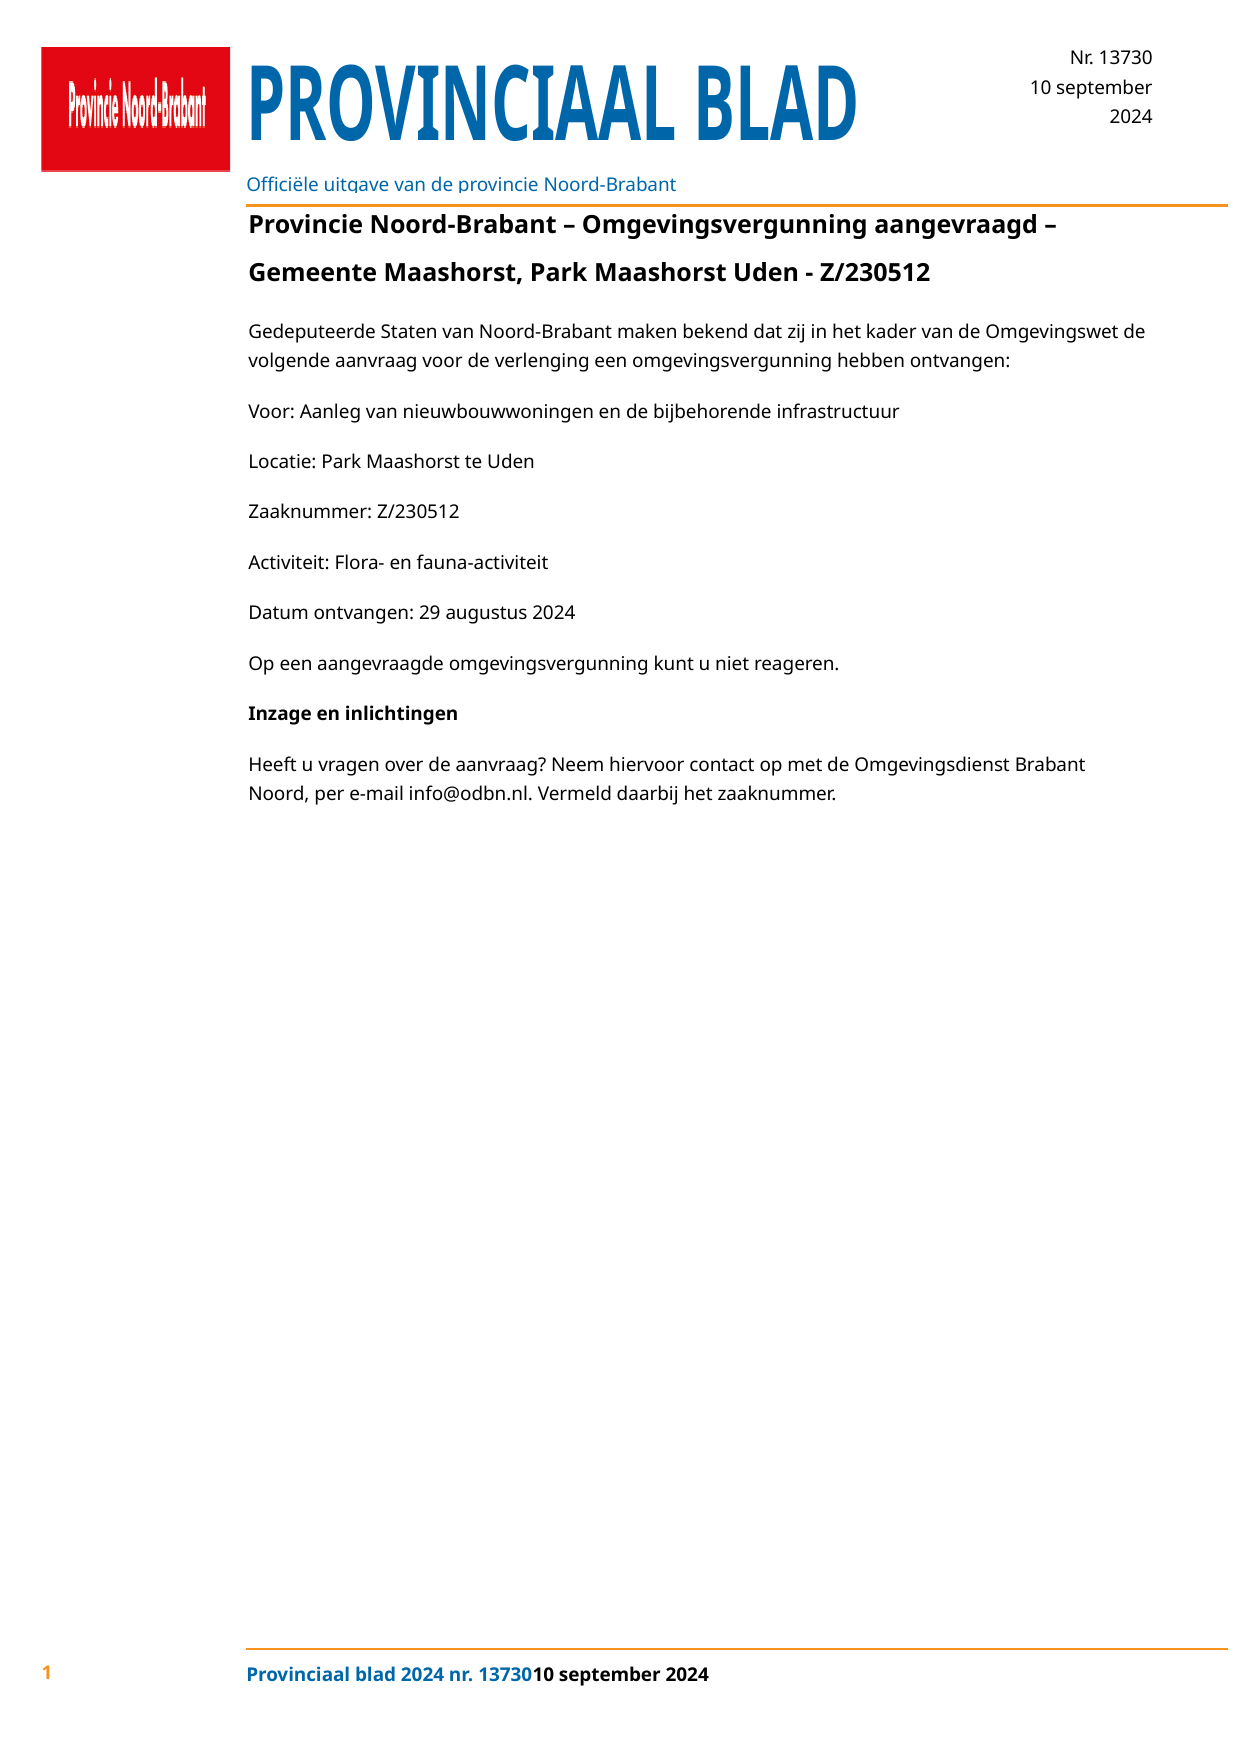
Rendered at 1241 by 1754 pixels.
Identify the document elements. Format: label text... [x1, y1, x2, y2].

text Zaaknummer: Z/230512 [248, 499, 1152, 524]
text Op een aangevraagde omgevingsvergunning kunt u niet reageren. [248, 650, 1152, 676]
text Datum ontvangen: 29 augustus 2024 [248, 599, 1152, 625]
text Gedeputeerde Staten van Noord-Brabant maken bekend dat zij in het kader van de Omgevingswet de volgende aanvraag voor de verlenging een omgevingsvergunning hebben ontvangen: [248, 318, 1152, 373]
text Voor: Aanleg van nieuwbouwwoningen en de bijbehorende infrastructuur [248, 398, 1152, 424]
text Activiteit: Flora- en fauna-activiteit [248, 549, 1152, 575]
text Locatie: Park Maashorst te Uden [248, 448, 1152, 474]
text Inzage en inlichtingen [248, 700, 1152, 726]
text Heeft u vragen over de aanvraag? Neem hiervoor contact op met de Omgevingsdienst Brabant Noord, per e-mail info@odbn.nl. Vermeld daarbij het zaaknummer. [248, 751, 1152, 806]
text Provincie Noord-Brabant – Omgevingsvergunning aangevraagd – Gemeente Maashorst, Park Maashorst Uden - Z/230512 [248, 207, 1152, 288]
picture [41, 47, 231, 172]
